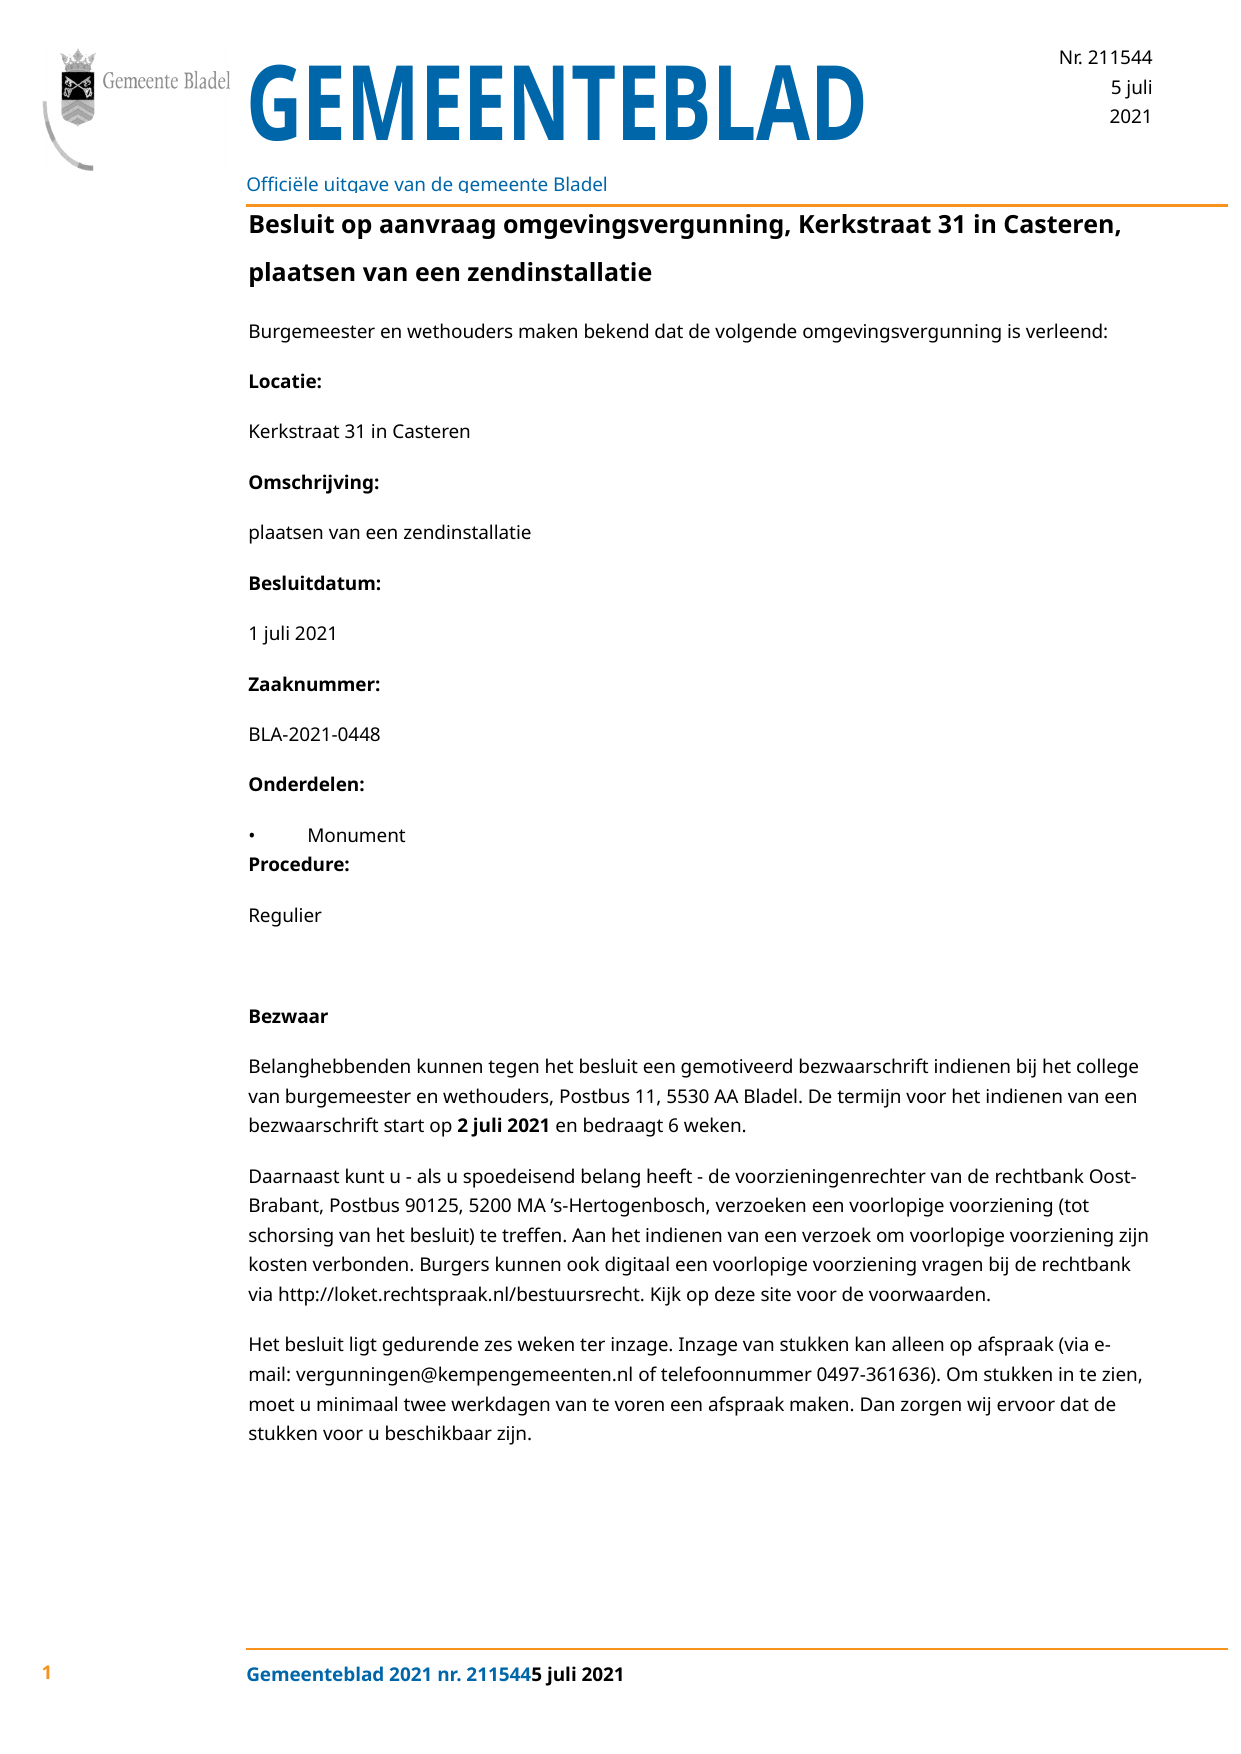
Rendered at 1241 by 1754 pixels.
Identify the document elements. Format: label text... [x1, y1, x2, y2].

text Onderdelen: [248, 772, 1152, 797]
text Belanghebbenden kunnen tegen het besluit een gemotiveerd bezwaarschrift indienen bij het college van burgemeester en wethouders, Postbus 11, 5530 AA Bladel. De termijn voor het indienen van een bezwaarschrift start op 2 juli 2021 en bedraagt 6 weken. [248, 1053, 1152, 1138]
text Daarnaast kunt u - als u spoedeisend belang heeft - de voorzieningenrechter van de rechtbank Oost-Brabant, Postbus 90125, 5200 MA ’s-Hertogenbosch, verzoeken een voorlopige voorziening (tot schorsing van het besluit) te treffen. Aan het indienen van een verzoek om voorlopige voorziening zijn kosten verbonden. Burgers kunnen ook digitaal een voorlopige voorziening vragen bij de rechtbank via http://loket.rechtspraak.nl/bestuursrecht. Kijk op deze site voor de voorwaarden. [248, 1163, 1152, 1307]
text Locatie: [248, 368, 1152, 394]
text BLA-2021-0448 [248, 721, 1152, 747]
text Het besluit ligt gedurende zes weken ter inzage. Inzage van stukken kan alleen op afspraak (via e-mail: vergunningen@kempengemeenten.nl of telefoonnummer 0497-361636). Om stukken in te zien, moet u minimaal twee werkdagen van te voren een afspraak maken. Dan zorgen wij ervoor dat de stukken voor u beschikbaar zijn. [248, 1332, 1152, 1446]
text Kerkstraat 31 in Casteren [248, 419, 1152, 444]
text Besluit op aanvraag omgevingsvergunning, Kerkstraat 31 in Casteren, plaatsen van een zendinstallatie [248, 207, 1152, 288]
text Burgemeester en wethouders maken bekend dat de volgende omgevingsvergunning is verleend: [248, 318, 1152, 344]
text plaatsen van een zendinstallatie [248, 519, 1152, 545]
text Besluitdatum: [248, 570, 1152, 596]
picture [41, 47, 231, 172]
text Bezwaar [248, 1003, 1152, 1029]
text Omschrijving: [248, 469, 1152, 495]
text 1 juli 2021 [248, 620, 1152, 646]
list Monument [248, 822, 1152, 848]
text Zaaknummer: [248, 671, 1152, 697]
text Regulier [248, 902, 1152, 928]
text Procedure: [248, 852, 1152, 877]
